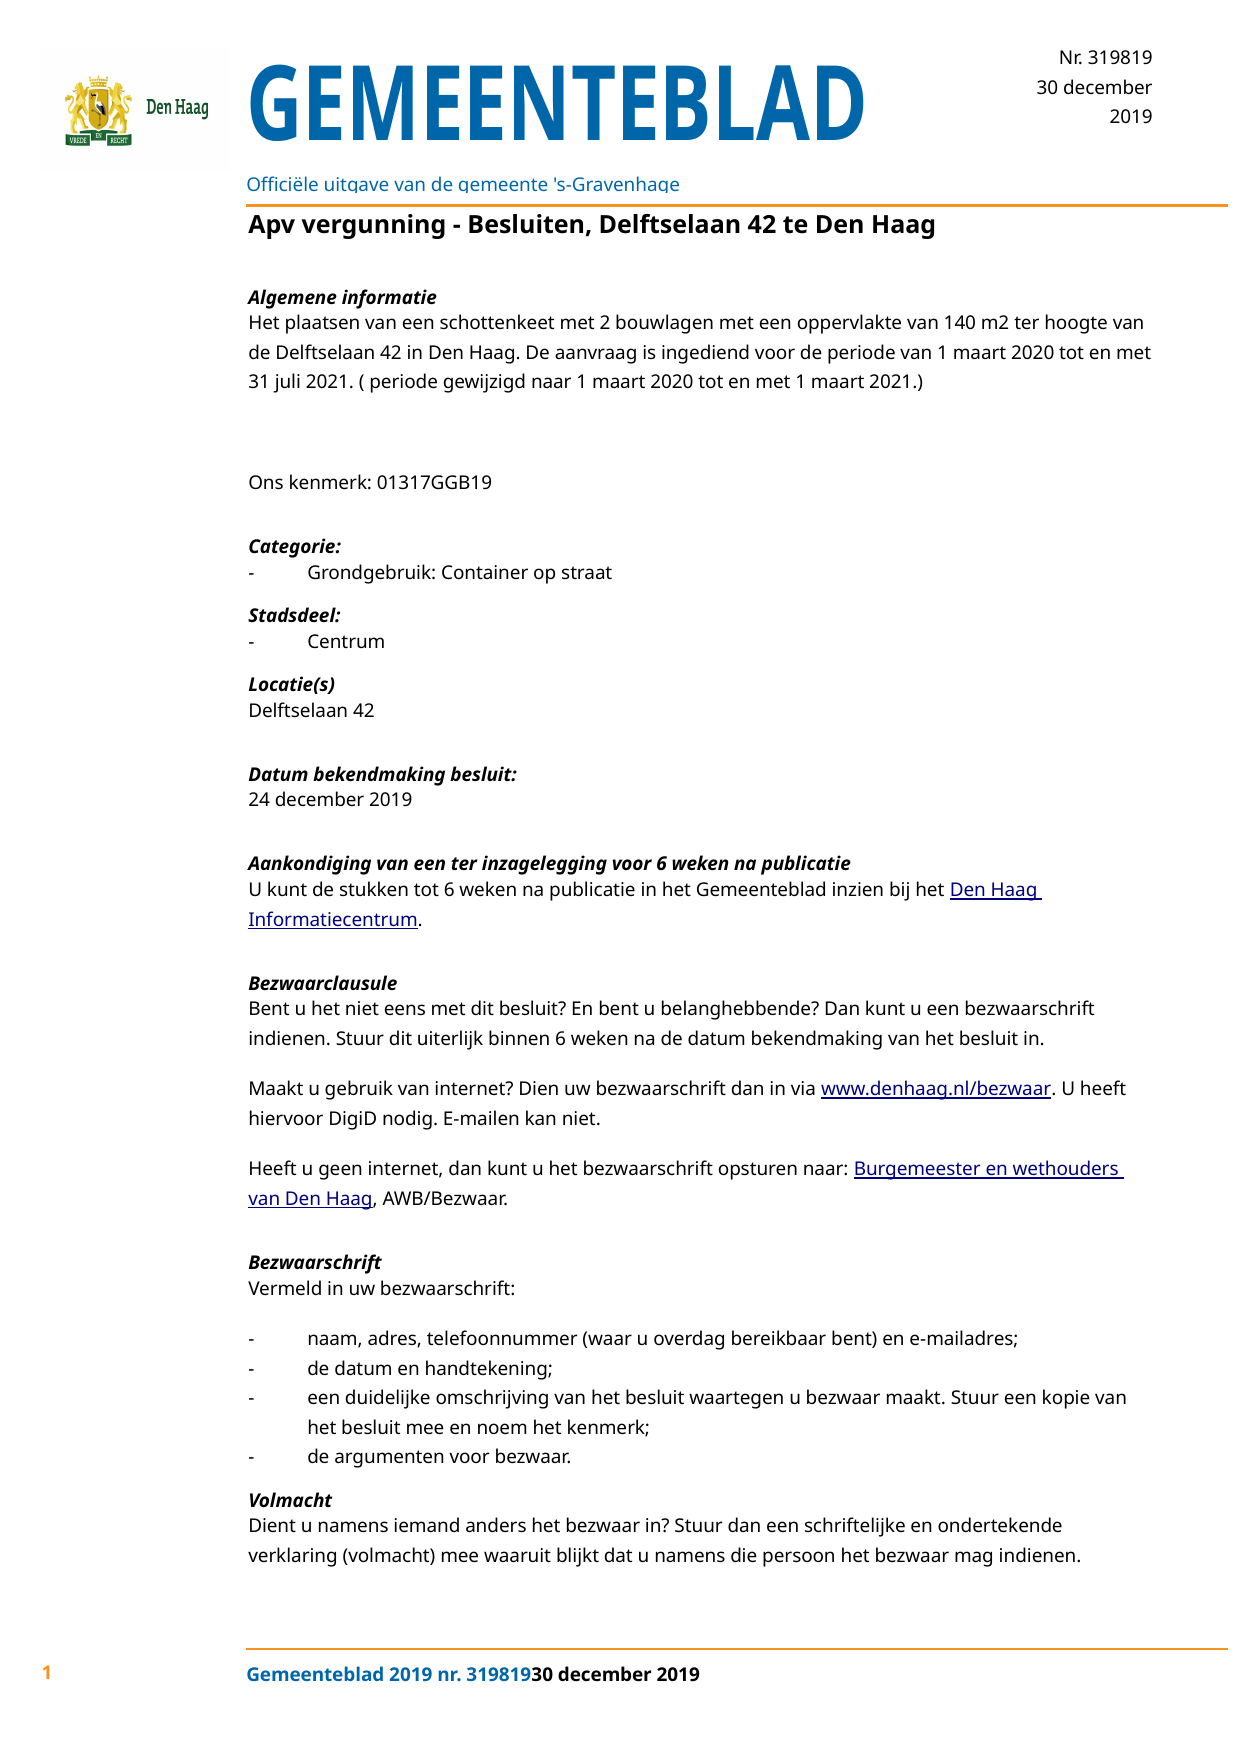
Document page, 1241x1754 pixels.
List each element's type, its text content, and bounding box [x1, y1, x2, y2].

list Centrum [248, 628, 1152, 654]
list de argumenten voor bezwaar. [248, 1444, 1152, 1469]
text Delftselaan 42 [248, 697, 1152, 723]
text U kunt de stukken tot 6 weken na publicatie in het Gemeenteblad inzien bij het Den Haag Informatiecentrum. [248, 876, 1152, 932]
text Volmacht [248, 1487, 1152, 1512]
text Het plaatsen van een schottenkeet met 2 bouwlagen met een oppervlakte van 140 m2 ter hoogte van de Delftselaan 42 in Den Haag. De aanvraag is ingediend voor de periode van 1 maart 2020 tot en met 31 juli 2021. ( periode gewijzigd naar 1 maart 2020 tot en met 1 maart 2021.) [248, 309, 1152, 394]
text Ons kenmerk: 01317GGB19 [248, 469, 1152, 495]
text Locatie(s) [248, 671, 1152, 697]
text Bent u het niet eens met dit besluit? En bent u belanghebbende? Dan kunt u een bezwaarschrift indienen. Stuur dit uiterlijk binnen 6 weken na de datum bekendmaking van het besluit in. [248, 996, 1152, 1051]
text Bezwaarclausule [248, 970, 1152, 996]
list Grondgebruik: Container op straat [248, 559, 1152, 585]
text Datum bekendmaking besluit: [248, 761, 1152, 787]
text Apv vergunning - Besluiten, Delftselaan 42 te Den Haag [248, 207, 1152, 241]
text 24 december 2019 [248, 787, 1152, 812]
picture [41, 47, 231, 172]
text Vermeld in uw bezwaarschrift: [248, 1275, 1152, 1301]
text Categorie: [248, 533, 1152, 559]
text Heeft u geen internet, dan kunt u het bezwaarschrift opsturen naar: Burgemeester en wethouders van Den Haag, AWB/Bezwaar. [248, 1156, 1152, 1211]
text Dient u namens iemand anders het bezwaar in? Stuur dan een schriftelijke en ondertekende verklaring (volmacht) mee waaruit blijkt dat u namens die persoon het bezwaar mag indienen. [248, 1512, 1152, 1568]
list een duidelijke omschrijving van het besluit waartegen u bezwaar maakt. Stuur een kopie van het besluit mee en noem het kenmerk; [248, 1384, 1152, 1440]
text Stadsdeel: [248, 602, 1152, 628]
list de datum en handtekening; [248, 1355, 1152, 1381]
text Bezwaarschrift [248, 1249, 1152, 1275]
text Aankondiging van een ter inzagelegging voor 6 weken na publicatie [248, 851, 1152, 876]
list naam, adres, telefoonnummer (waar u overdag bereikbaar bent) en e-mailadres; [248, 1325, 1152, 1351]
text Algemene informatie [248, 284, 1152, 309]
text Maakt u gebruik van internet? Dien uw bezwaarschrift dan in via www.denhaag.nl/bezwaar. U heeft hiervoor DigiD nodig. E-mailen kan niet. [248, 1076, 1152, 1131]
